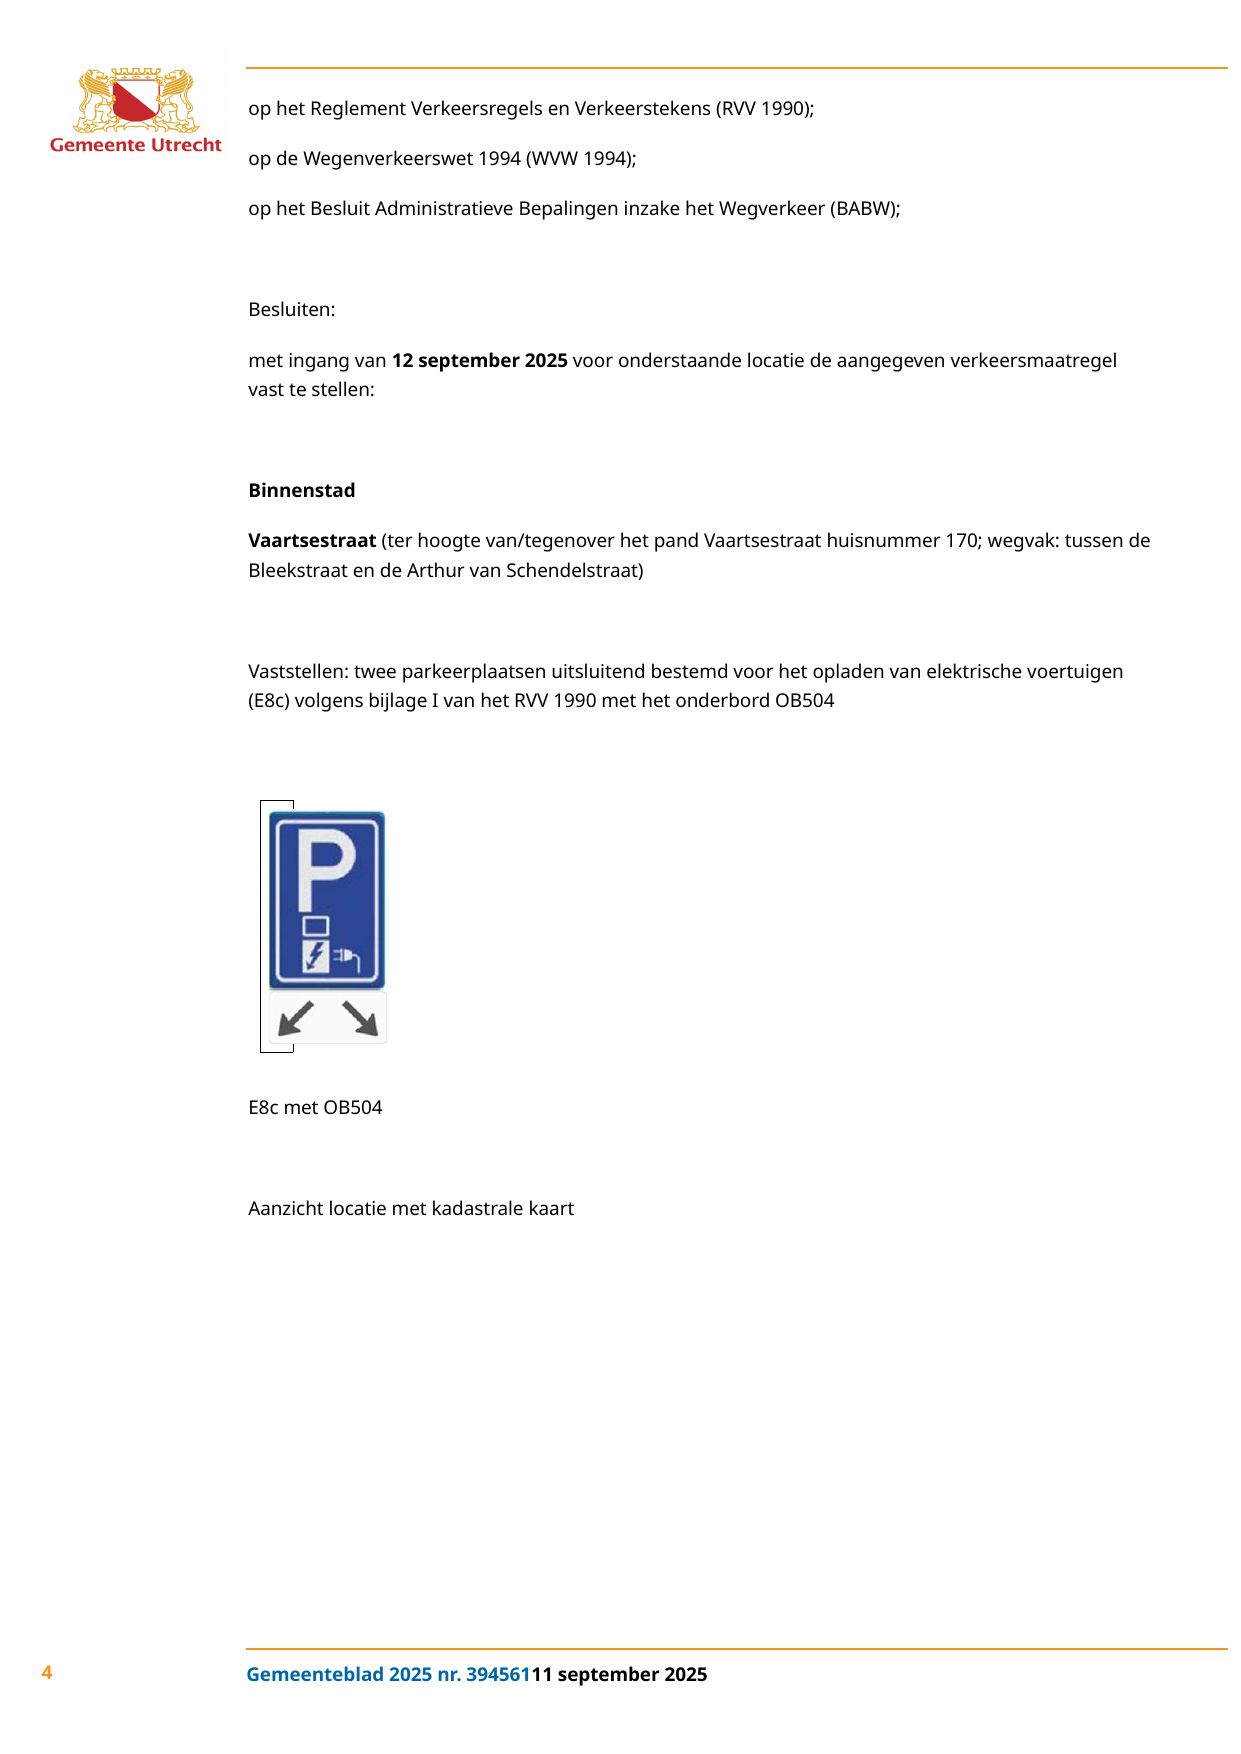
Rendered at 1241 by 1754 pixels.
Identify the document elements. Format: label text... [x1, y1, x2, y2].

text Besluiten: [248, 296, 1152, 322]
picture [268, 809, 387, 1044]
text Binnenstad [248, 477, 1152, 503]
text Aanzicht locatie met kadastrale kaart [248, 1195, 1152, 1221]
text E8c met OB504 [248, 1094, 1152, 1120]
text met ingang van 12 september 2025 voor onderstaande locatie de aangegeven verkeersmaatregel vast te stellen: [248, 347, 1152, 402]
text Vaststellen: twee parkeerplaatsen uitsluitend bestemd voor het opladen van elektrische voertuigen (E8c) volgens bijlage I van het RVV 1990 met het onderbord OB504 [248, 658, 1152, 713]
text op het Besluit Administratieve Bepalingen inzake het Wegverkeer (BABW); [248, 196, 1152, 221]
text op de Wegenverkeerswet 1994 (WVW 1994); [248, 145, 1152, 171]
text Vaartsestraat (ter hoogte van/tegenover het pand Vaartsestraat huisnummer 170; wegvak: tussen de Bleekstraat en de Arthur van Schendelstraat) [248, 528, 1152, 583]
text op het Reglement Verkeersregels en Verkeerstekens (RVV 1990); [248, 95, 1152, 121]
picture [41, 47, 231, 172]
